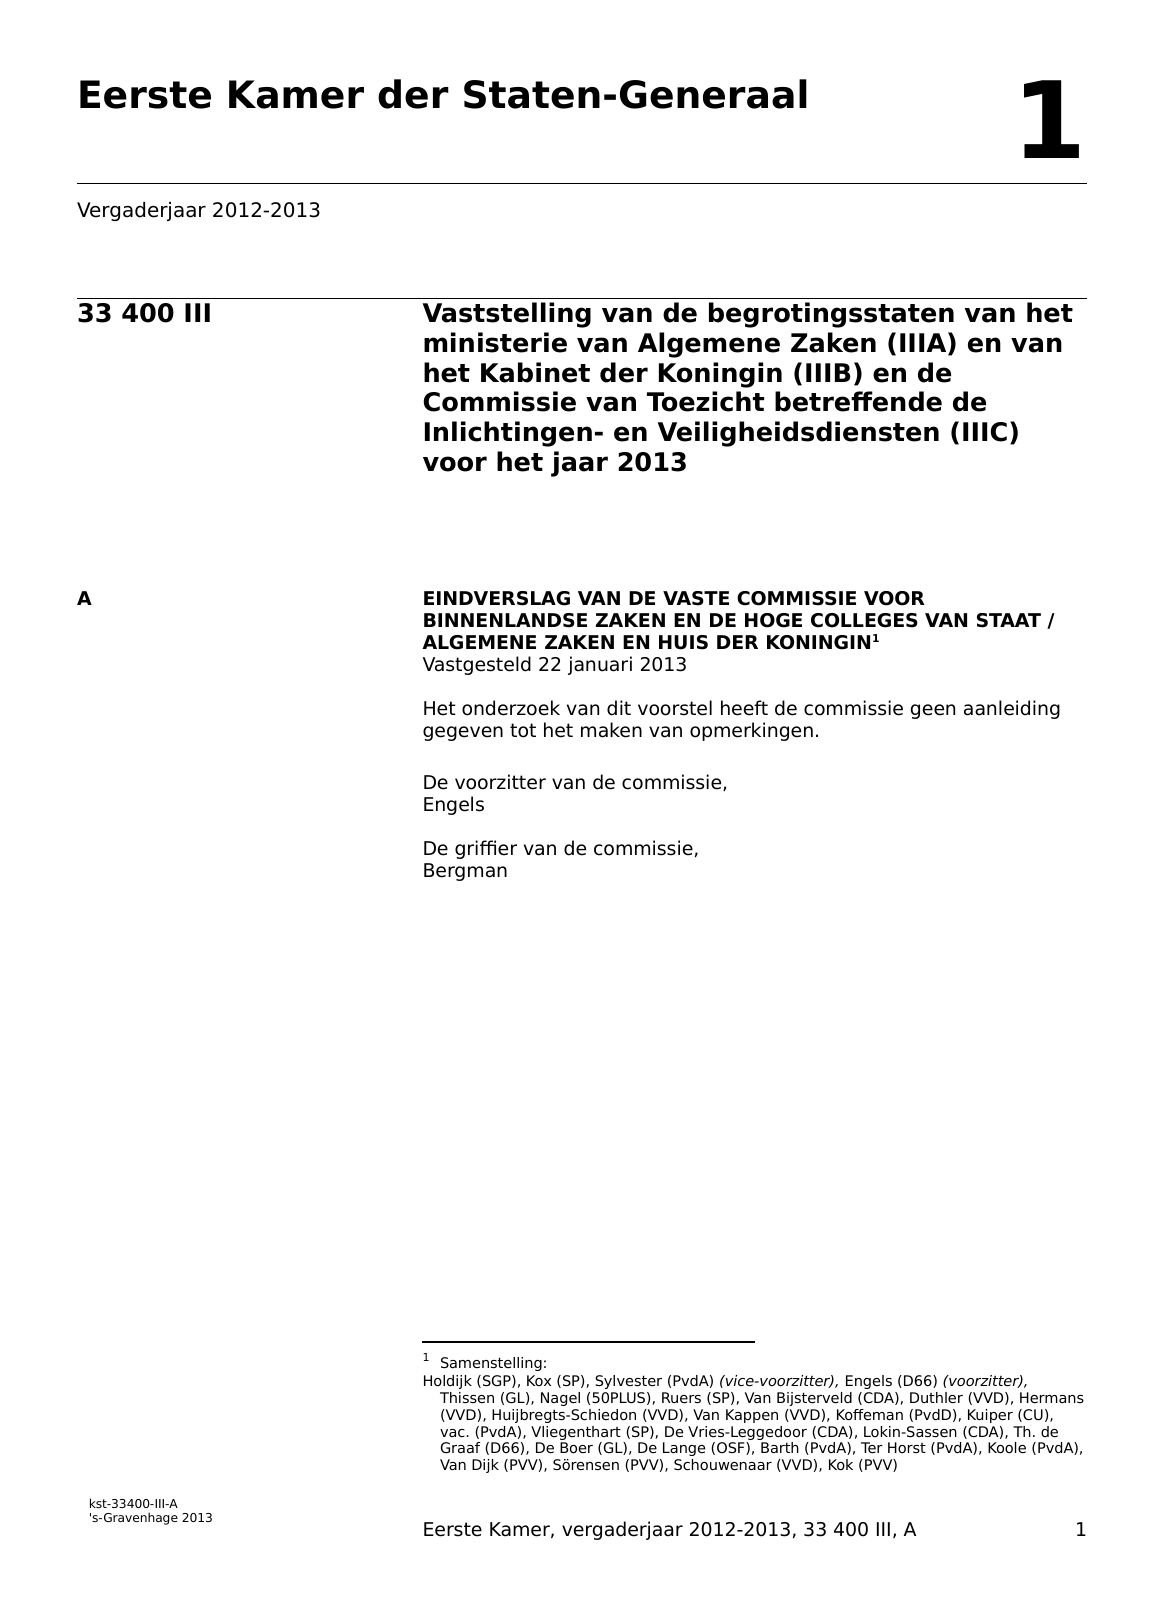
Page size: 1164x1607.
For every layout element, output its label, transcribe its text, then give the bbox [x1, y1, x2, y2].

text De voorzitter van de commissie, Engels [422, 772, 1087, 816]
subtitle A EINDVERSLAG VAN DE VASTE COMMISSIE VOOR BINNENLANDSE ZAKEN EN DE HOGE COLLEGES VAN STAAT / ALGEMENE ZAKEN EN HUIS DER KONINGIN [77, 588, 1087, 654]
table_cell Vergaderjaar 2012-2013 [77, 184, 1087, 298]
text Samenstelling: [422, 1351, 1087, 1373]
text Het onderzoek van dit voorstel heeft de commissie geen aanleiding gegeven tot het maken van opmerkingen. [422, 698, 1087, 742]
text Holdijk (SGP), Kox (SP), Sylvester (PvdA) (vice-voorzitter), Engels (D66) (voorzitter), Thissen (GL), Nagel (50PLUS), Ruers (SP), Van Bijsterveld (CDA), Duthler (VVD), Hermans (VVD), Huijbregts-Schiedon (VVD), Van Kappen (VVD), Koffeman (PvdD), Kuiper (CU), vac. (PvdA), Vliegenthart (SP), De Vries-Leggedoor (CDA), Lokin-Sassen (CDA), Th. de Graaf (D66), De Boer (GL), De Lange (OSF), Barth (PvdA), Ter Horst (PvdA), Koole (PvdA), Van Dijk (PVV), Sörensen (PVV), Schouwenaar (VVD), Kok (PVV) [422, 1373, 1087, 1474]
text 's-Gravenhage 2013 [88, 1511, 323, 1525]
text Vastgesteld 22 januari 2013 [422, 654, 1087, 676]
table_header 1 [886, 59, 1087, 183]
text De griffier van de commissie, Bergman [422, 838, 1087, 882]
text kst-33400-III-A [88, 1497, 323, 1511]
table_header Eerste Kamer der Staten-Generaal [77, 59, 886, 183]
subtitle 33 400 III Vaststelling van de begrotingsstaten van het ministerie van Algemene Zaken (IIIA) en van het Kabinet der Koningin (IIIB) en de Commissie van Toezicht betreffende de Inlichtingen- en Veiligheidsdiensten (IIIC) voor het jaar 2013 [77, 299, 1087, 477]
